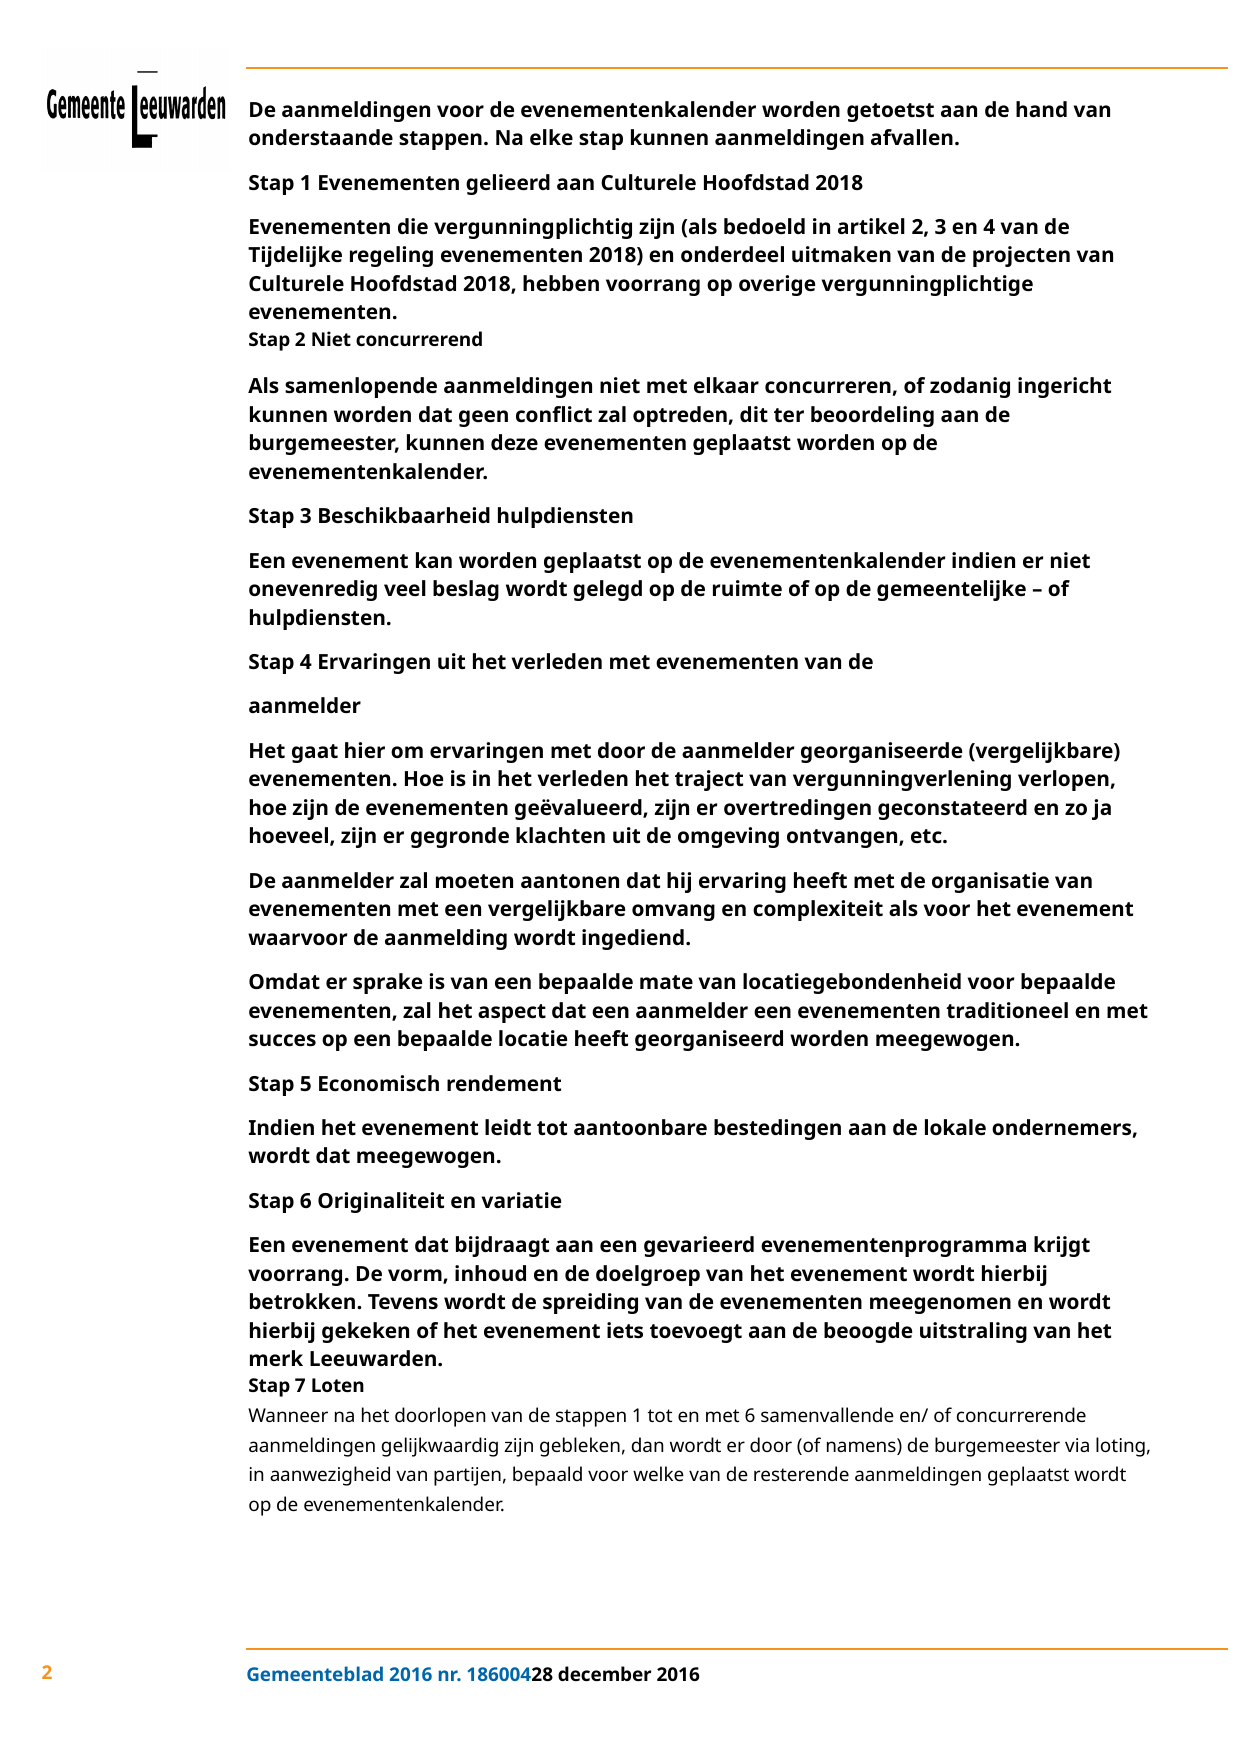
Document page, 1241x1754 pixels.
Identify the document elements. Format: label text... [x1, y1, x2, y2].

text Indien het evenement leidt tot aantoonbare bestedingen aan de lokale ondernemers, wordt dat meegewogen. [248, 1113, 1152, 1170]
text Evenementen die vergunningplichtig zijn (als bedoeld in artikel 2, 3 en 4 van de Tijdelijke regeling evenementen 2018) en onderdeel uitmaken van de projecten van Culturele Hoofdstad 2018, hebben voorrang op overige vergunningplichtige evenementen. [248, 212, 1152, 326]
text aanmelder [248, 692, 1152, 720]
text Een evenement kan worden geplaatst op de evenementenkalender indien er niet onevenredig veel beslag wordt gelegd op de ruimte of op de gemeentelijke – of hulpdiensten. [248, 546, 1152, 631]
text Stap 1 Evenementen gelieerd aan Culturele Hoofdstad 2018 [248, 168, 1152, 196]
picture [41, 47, 231, 172]
text Stap 2 Niet concurrerend [248, 326, 1152, 352]
text Stap 7 Loten [248, 1373, 1152, 1398]
text Stap 3 Beschikbaarheid hulpdiensten [248, 501, 1152, 530]
text Stap 6 Originaliteit en variatie [248, 1186, 1152, 1214]
text Stap 5 Economisch rendement [248, 1069, 1152, 1097]
text Als samenlopende aanmeldingen niet met elkaar concurreren, of zodanig ingericht kunnen worden dat geen conflict zal optreden, dit ter beoordeling aan de burgemeester, kunnen deze evenementen geplaatst worden op de evenementenkalender. [248, 372, 1152, 485]
text Een evenement dat bijdraagt aan een gevarieerd evenementenprogramma krijgt voorrang. De vorm, inhoud en de doelgroep van het evenement wordt hierbij betrokken. Tevens wordt de spreiding van de evenementen meegenomen en wordt hierbij gekeken of het evenement iets toevoegt aan de beoogde uitstraling van het merk Leeuwarden. [248, 1231, 1152, 1373]
text Omdat er sprake is van een bepaalde mate van locatiegebondenheid voor bepaalde evenementen, zal het aspect dat een aanmelder een evenementen traditioneel en met succes op een bepaalde locatie heeft georganiseerd worden meegewogen. [248, 967, 1152, 1053]
text De aanmeldingen voor de evenementenkalender worden getoetst aan de hand van onderstaande stappen. Na elke stap kunnen aanmeldingen afvallen. [248, 95, 1152, 152]
text Wanneer na het doorlopen van de stappen 1 tot en met 6 samenvallende en/ of concurrerende aanmeldingen gelijkwaardig zijn gebleken, dan wordt er door (of namens) de burgemeester via loting, in aanwezigheid van partijen, bepaald voor welke van de resterende aanmeldingen geplaatst wordt op de evenementenkalender. [248, 1402, 1152, 1517]
text De aanmelder zal moeten aantonen dat hij ervaring heeft met de organisatie van evenementen met een vergelijkbare omvang en complexiteit als voor het evenement waarvoor de aanmelding wordt ingediend. [248, 866, 1152, 951]
text Het gaat hier om ervaringen met door de aanmelder georganiseerde (vergelijkbare) evenementen. Hoe is in het verleden het traject van vergunningverlening verlopen, hoe zijn de evenementen geëvalueerd, zijn er overtredingen geconstateerd en zo ja hoeveel, zijn er gegronde klachten uit de omgeving ontvangen, etc. [248, 736, 1152, 850]
text Stap 4 Ervaringen uit het verleden met evenementen van de [248, 647, 1152, 676]
